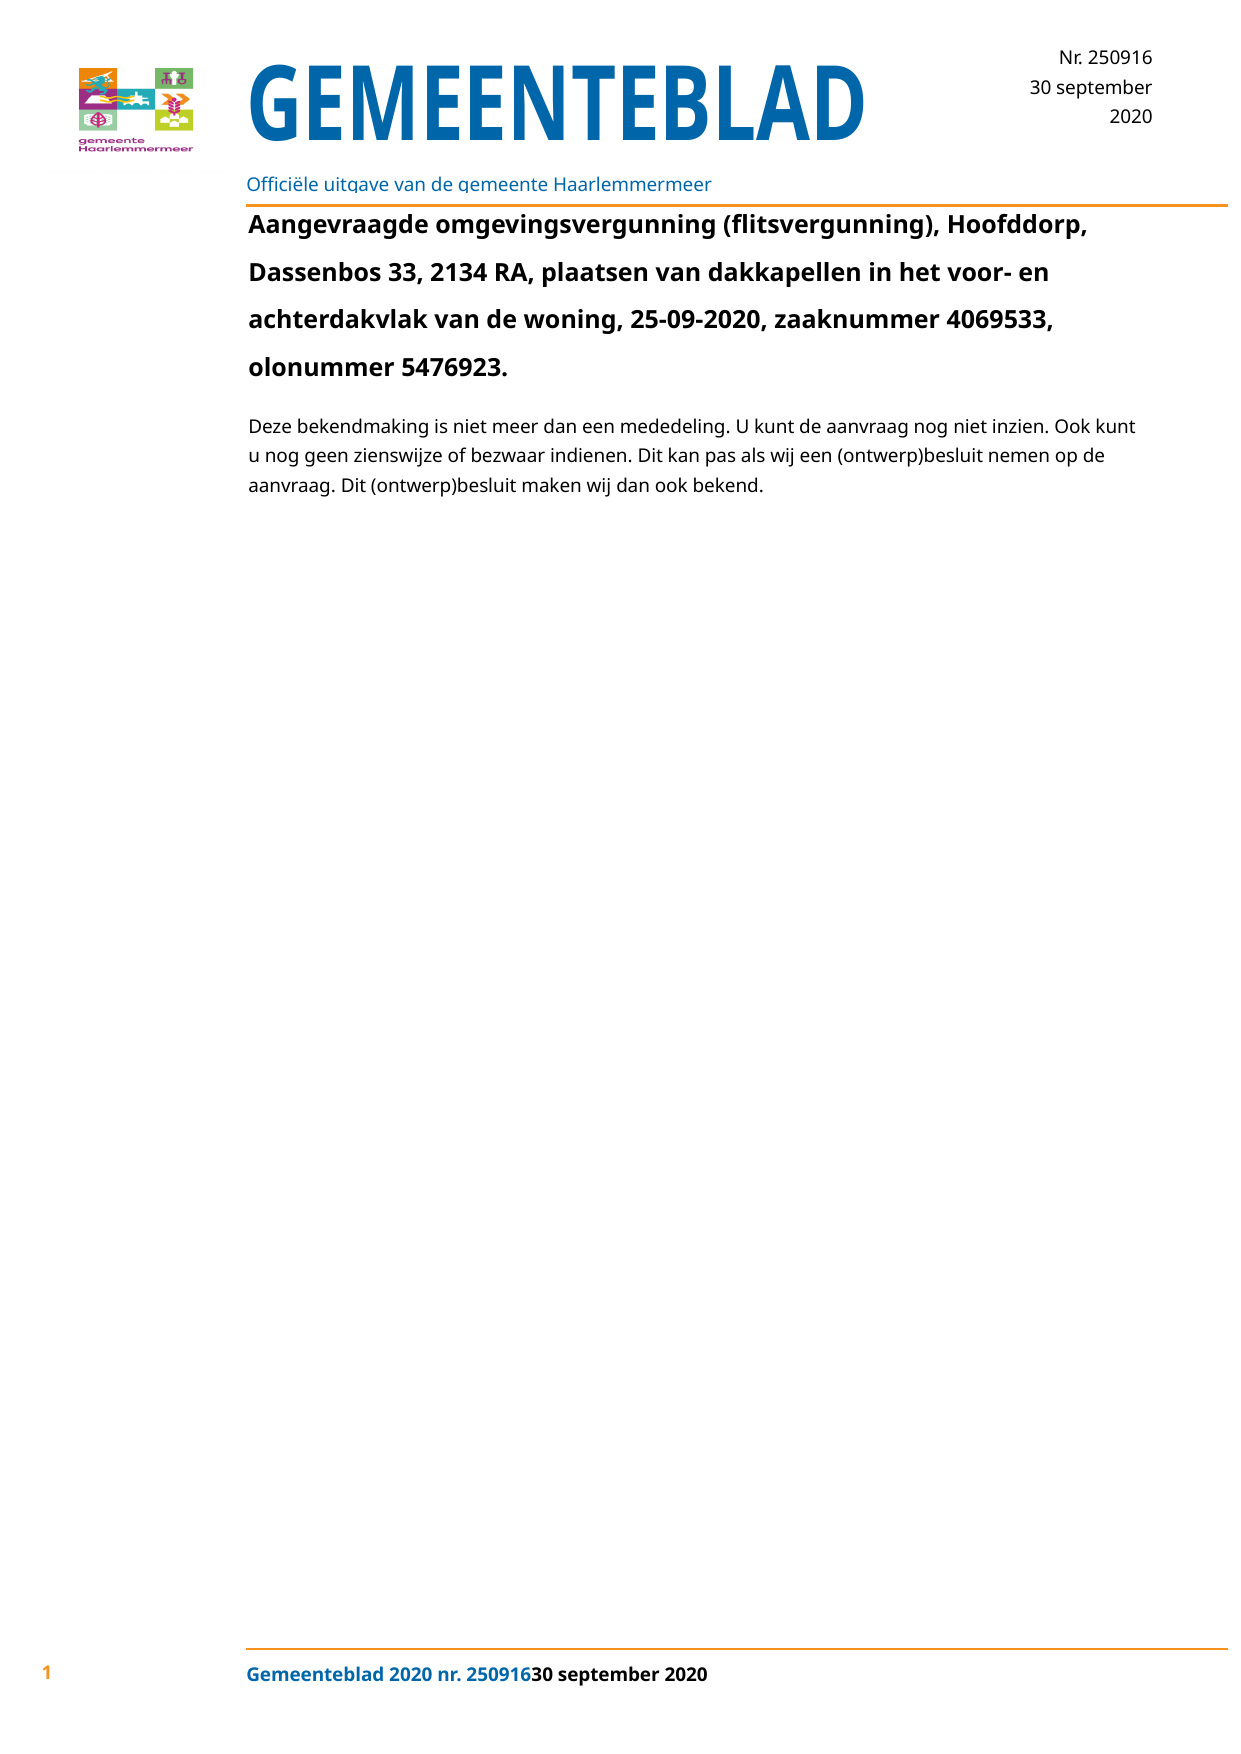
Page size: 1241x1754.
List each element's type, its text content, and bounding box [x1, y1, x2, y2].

text Aangevraagde omgevingsvergunning (flitsvergunning), Hoofddorp, Dassenbos 33, 2134 RA, plaatsen van dakkapellen in het voor- en achterdakvlak van de woning, 25-09-2020, zaaknummer 4069533, olonummer 5476923. [248, 207, 1152, 384]
text Deze bekendmaking is niet meer dan een mededeling. U kunt de aanvraag nog niet inzien. Ook kunt u nog geen zienswijze of bezwaar indienen. Dit kan pas als wij een (ontwerp)besluit nemen op de aanvraag. Dit (ontwerp)besluit maken wij dan ook bekend. [248, 413, 1152, 498]
picture [41, 47, 231, 172]
